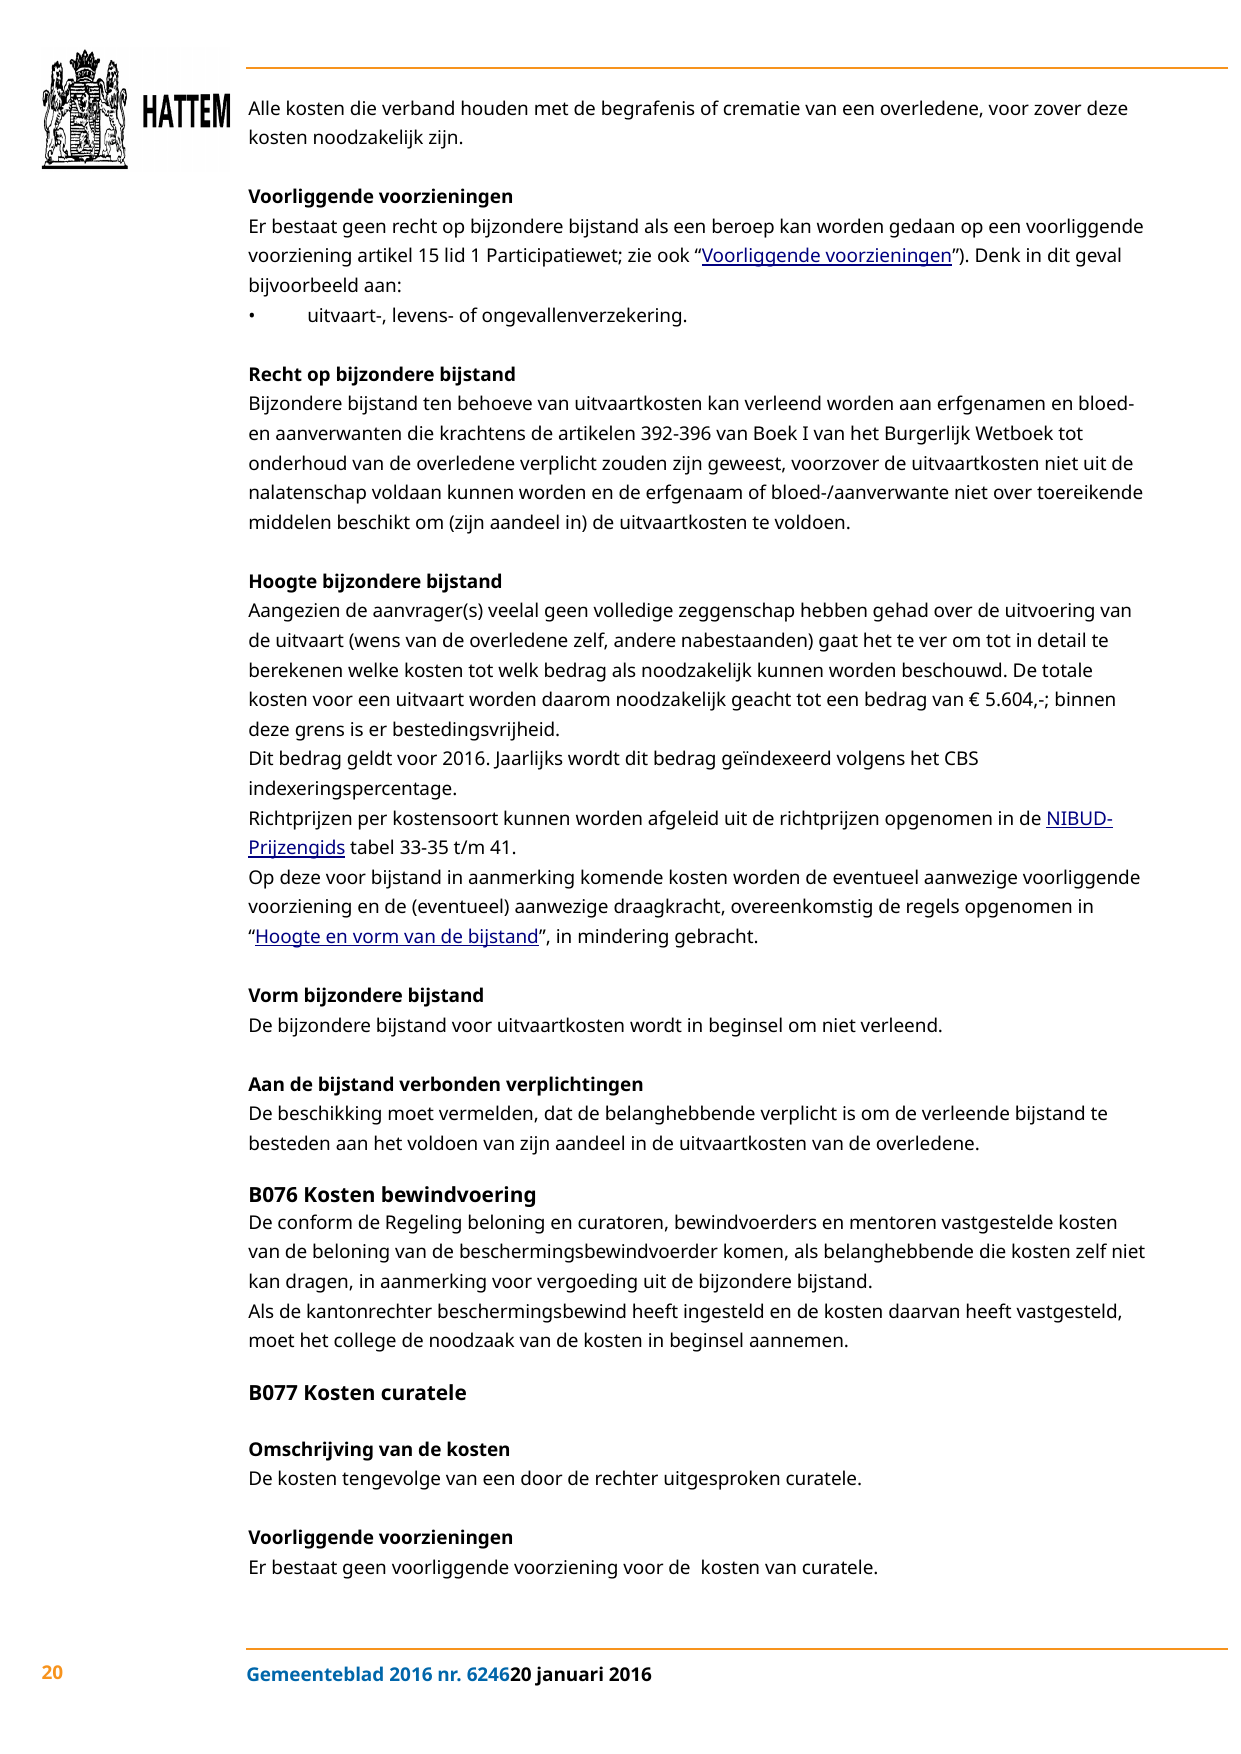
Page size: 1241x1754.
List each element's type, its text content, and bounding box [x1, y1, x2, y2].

text Op deze voor bijstand in aanmerking komende kosten worden de eventueel aanwezige voorliggende voorziening en de (eventueel) aanwezige draagkracht, overeenkomstig de regels opgenomen in “Hoogte en vorm van de bijstand”, in mindering gebracht. [248, 864, 1152, 949]
text De conform de Regeling beloning en curatoren, bewindvoerders en mentoren vastgestelde kosten van de beloning van de beschermingsbewindvoerder komen, als belanghebbende die kosten zelf niet kan dragen, in aanmerking voor vergoeding uit de bijzondere bijstand. [248, 1209, 1152, 1294]
text B076 Kosten bewindvoering [248, 1181, 1152, 1209]
text Richtprijzen per kostensoort kunnen worden afgeleid uit de richtprijzen opgenomen in de NIBUD-Prijzengids tabel 33-35 t/m 41. [248, 805, 1152, 860]
text Voorliggende voorzieningen [248, 1524, 1152, 1550]
text Omschrijving van de kosten [248, 1436, 1152, 1462]
text De beschikking moet vermelden, dat de belanghebbende verplicht is om de verleende bijstand te besteden aan het voldoen van zijn aandeel in de uitvaartkosten van de overledene. [248, 1101, 1152, 1156]
text Hoogte bijzondere bijstand [248, 568, 1152, 594]
text Alle kosten die verband houden met de begrafenis of crematie van een overledene, voor zover deze kosten noodzakelijk zijn. [248, 95, 1152, 150]
text Vorm bijzondere bijstand [248, 982, 1152, 1008]
text Als de kantonrechter beschermingsbewind heeft ingesteld en de kosten daarvan heeft vastgesteld, moet het college de noodzaak van de kosten in beginsel aannemen. [248, 1298, 1152, 1353]
text B077 Kosten curatele [248, 1378, 1152, 1406]
text Er bestaat geen voorliggende voorziening voor de kosten van curatele. [248, 1554, 1152, 1580]
text Aan de bijstand verbonden verplichtingen [248, 1071, 1152, 1097]
text Dit bedrag geldt voor 2016. Jaarlijks wordt dit bedrag geïndexeerd volgens het CBS indexeringspercentage. [248, 746, 1152, 801]
picture [41, 47, 231, 172]
text De bijzondere bijstand voor uitvaartkosten wordt in beginsel om niet verleend. [248, 1012, 1152, 1038]
text Bijzondere bijstand ten behoeve van uitvaartkosten kan verleend worden aan erfgenamen en bloed- en aanverwanten die krachtens de artikelen 392-396 van Boek I van het Burgerlijk Wetboek tot onderhoud van de overledene verplicht zouden zijn geweest, voorzover de uitvaartkosten niet uit de nalatenschap voldaan kunnen worden en de erfgenaam of bloed-/aanverwante niet over toereikende middelen beschikt om (zijn aandeel in) de uitvaartkosten te voldoen. [248, 391, 1152, 535]
text Recht op bijzondere bijstand [248, 361, 1152, 387]
text De kosten tengevolge van een door de rechter uitgesproken curatele. [248, 1465, 1152, 1491]
text Aangezien de aanvrager(s) veelal geen volledige zeggenschap hebben gehad over de uitvoering van de uitvaart (wens van de overledene zelf, andere nabestaanden) gaat het te ver om tot in detail te berekenen welke kosten tot welk bedrag als noodzakelijk kunnen worden beschouwd. De totale kosten voor een uitvaart worden daarom noodzakelijk geacht tot een bedrag van € 5.604,-; binnen deze grens is er bestedingsvrijheid. [248, 598, 1152, 742]
list uitvaart-, levens- of ongevallenverzekering. [248, 302, 1152, 328]
text Er bestaat geen recht op bijzondere bijstand als een beroep kan worden gedaan op een voorliggende voorziening artikel 15 lid 1 Participatiewet; zie ook “Voorliggende voorzieningen”). Denk in dit geval bijvoorbeeld aan: [248, 213, 1152, 298]
text Voorliggende voorzieningen [248, 183, 1152, 209]
